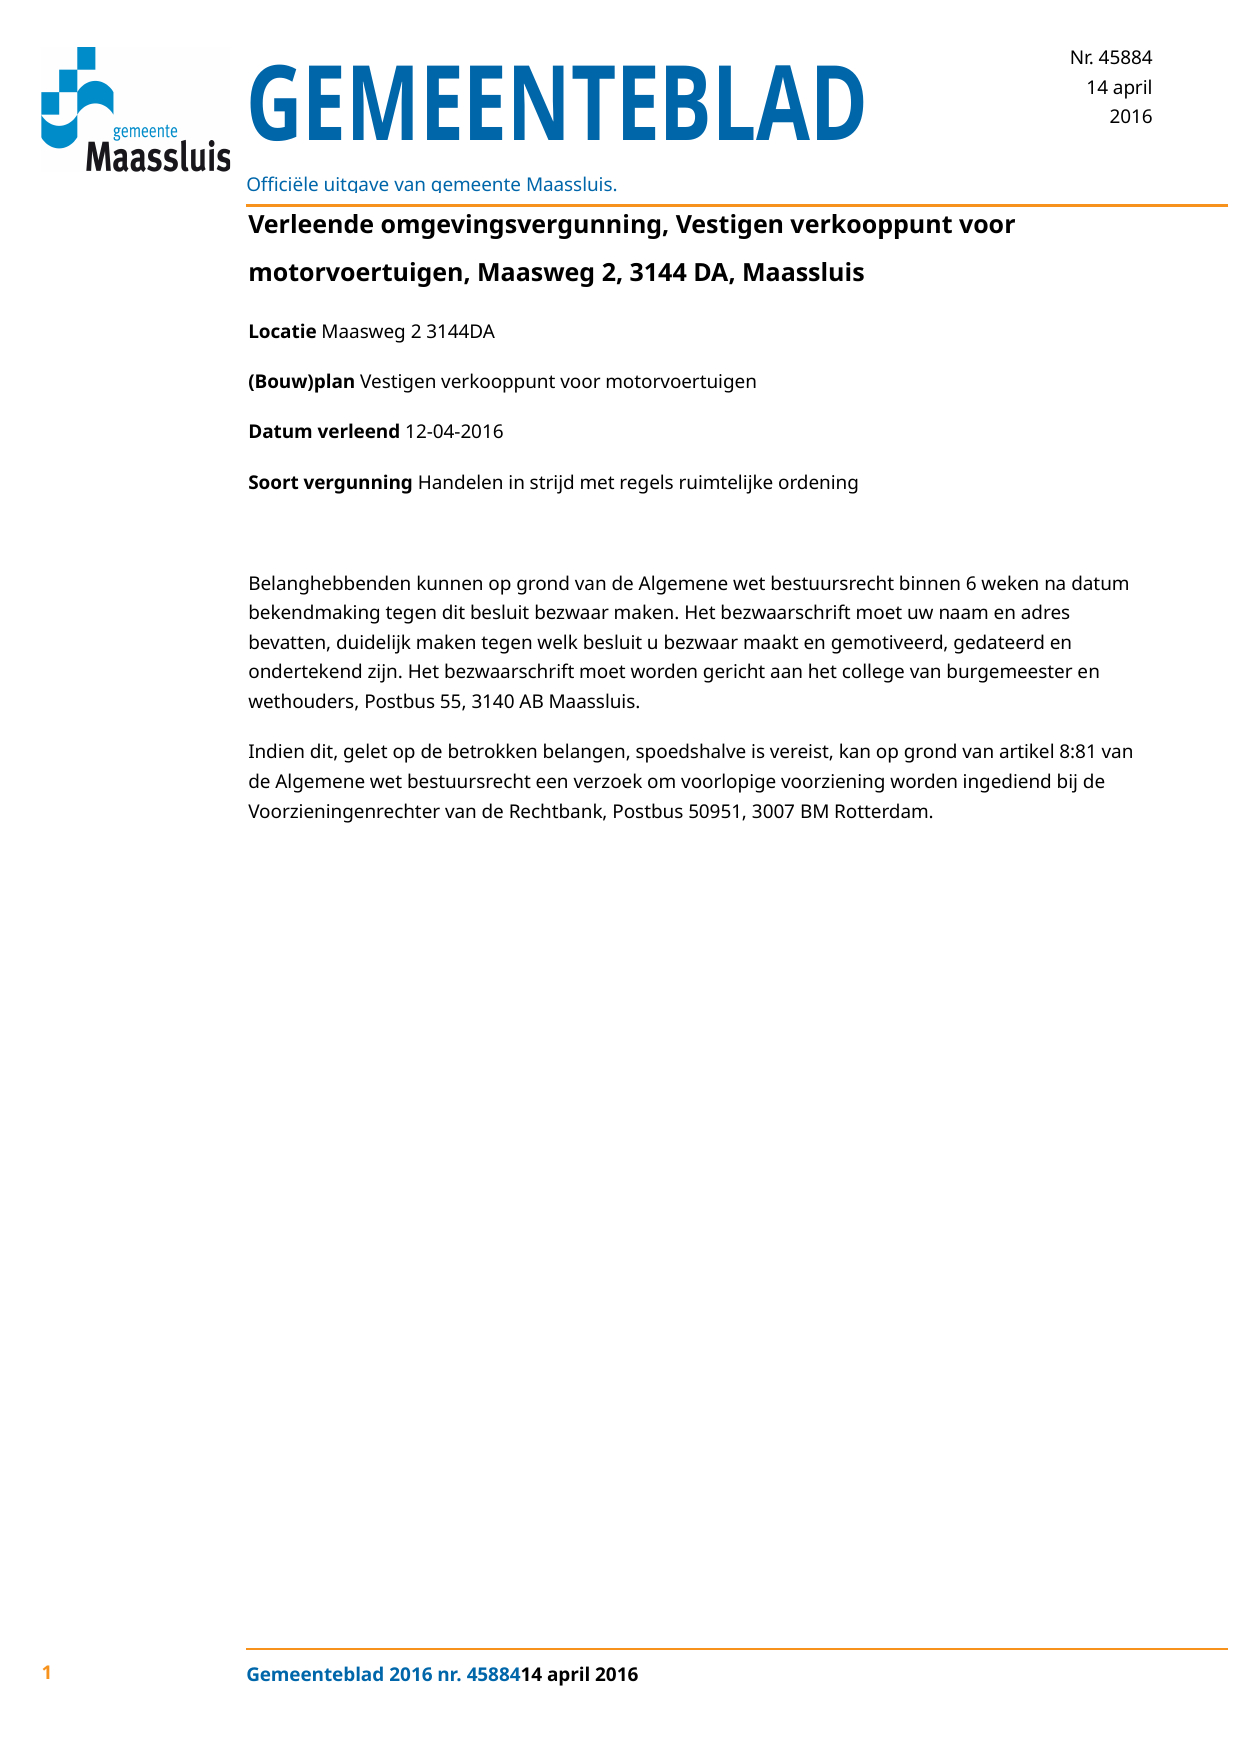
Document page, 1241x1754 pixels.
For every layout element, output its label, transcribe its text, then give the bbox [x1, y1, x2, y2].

text Indien dit, gelet op de betrokken belangen, spoedshalve is vereist, kan op grond van artikel 8:81 van de Algemene wet bestuursrecht een verzoek om voorlopige voorziening worden ingediend bij de Voorzieningenrechter van de Rechtbank, Postbus 50951, 3007 BM Rotterdam. [248, 739, 1152, 824]
text Datum verleend 12-04-2016 [248, 419, 1152, 444]
text Locatie Maasweg 2 3144DA [248, 318, 1152, 344]
text Soort vergunning Handelen in strijd met regels ruimtelijke ordening [248, 469, 1152, 495]
text (Bouw)plan Vestigen verkooppunt voor motorvoertuigen [248, 368, 1152, 394]
picture [41, 47, 231, 172]
text Verleende omgevingsvergunning, Vestigen verkooppunt voor motorvoertuigen, Maasweg 2, 3144 DA, Maassluis [248, 207, 1152, 288]
picture [41, 47, 77, 92]
text Belanghebbenden kunnen op grond van de Algemene wet bestuursrecht binnen 6 weken na datum bekendmaking tegen dit besluit bezwaar maken. Het bezwaarschrift moet uw naam en adres bevatten, duidelijk maken tegen welk besluit u bezwaar maakt en gemotiveerd, gedateerd en ondertekend zijn. Het bezwaarschrift moet worden gericht aan het college van burgemeester en wethouders, Postbus 55, 3140 AB Maassluis. [248, 570, 1152, 714]
